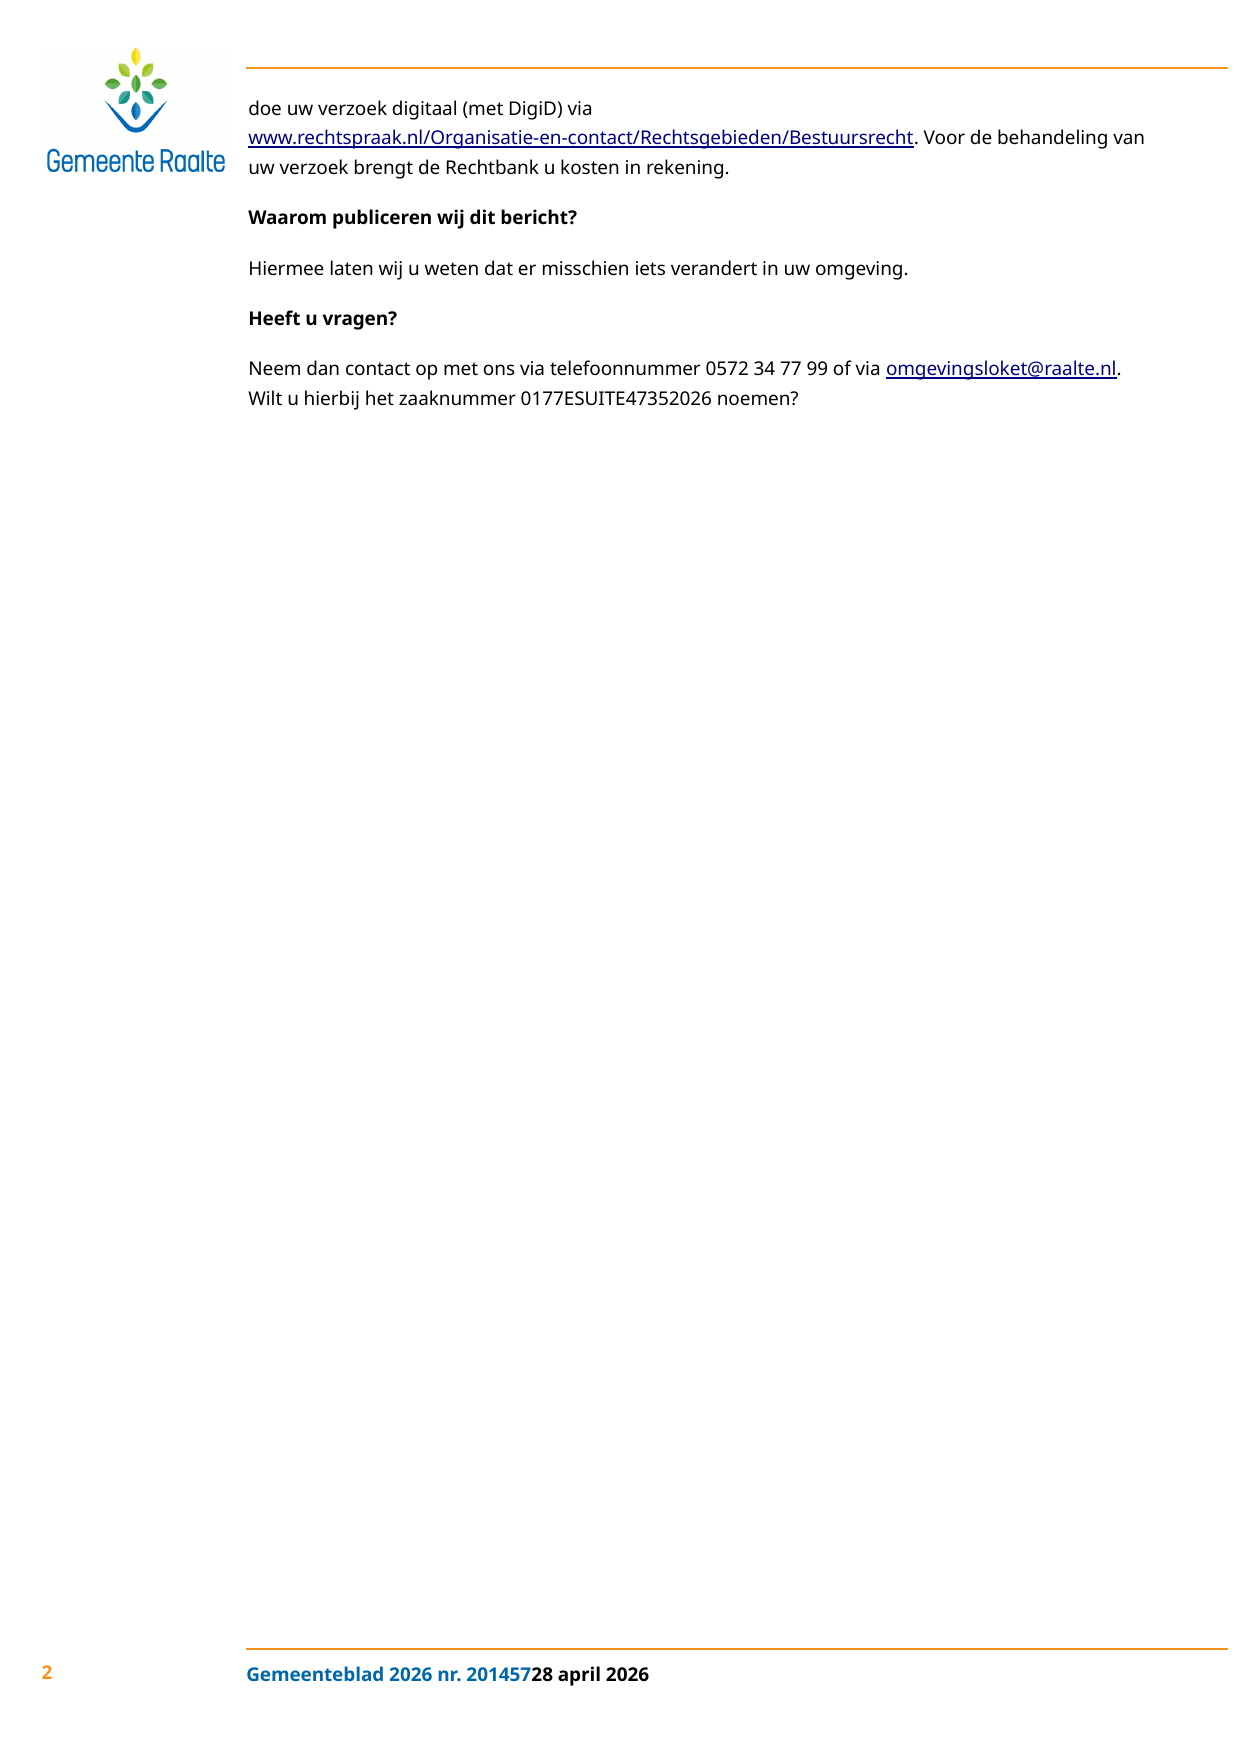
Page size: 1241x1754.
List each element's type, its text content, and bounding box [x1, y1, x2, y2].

text Neem dan contact op met ons via telefoonnummer 0572 34 77 99 of via omgevingsloket@raalte.nl. Wilt u hierbij het zaaknummer 0177ESUITE47352026 noemen? [248, 356, 1152, 411]
text Heeft u vragen? [248, 305, 1152, 331]
text Hiermee laten wij u weten dat er misschien iets verandert in uw omgeving. [248, 255, 1152, 281]
text doe uw verzoek digitaal (met DigiD) via www.rechtspraak.nl/Organisatie-en-contact/Rechtsgebieden/Bestuursrecht. Voor de behandeling van uw verzoek brengt de Rechtbank u kosten in rekening. [248, 95, 1152, 180]
text Waarom publiceren wij dit bericht? [248, 204, 1152, 230]
picture [41, 47, 231, 172]
